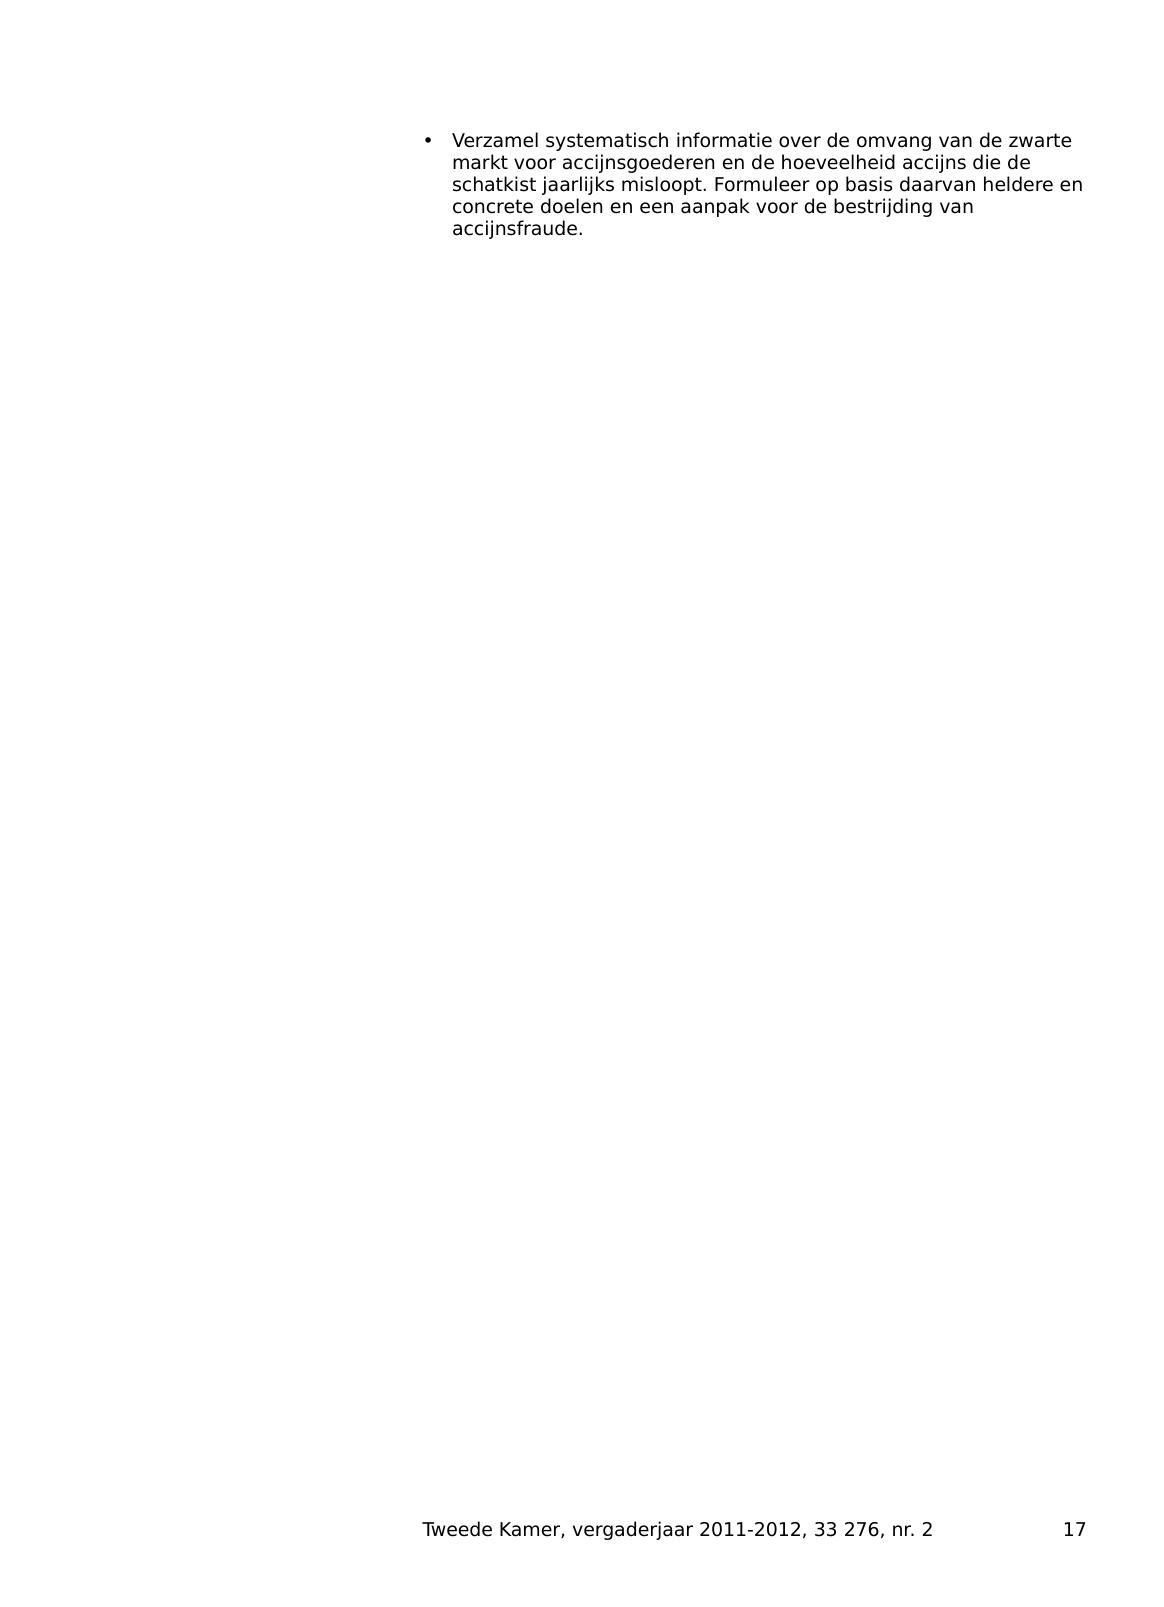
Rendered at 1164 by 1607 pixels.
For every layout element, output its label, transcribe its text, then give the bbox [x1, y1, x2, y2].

text • Verzamel systematisch informatie over de omvang van de zwarte markt voor accijnsgoederen en de hoeveelheid accijns die de schatkist jaarlijks misloopt. Formuleer op basis daarvan heldere en concrete doelen en een aanpak voor de bestrijding van accijnsfraude. [422, 130, 1087, 240]
